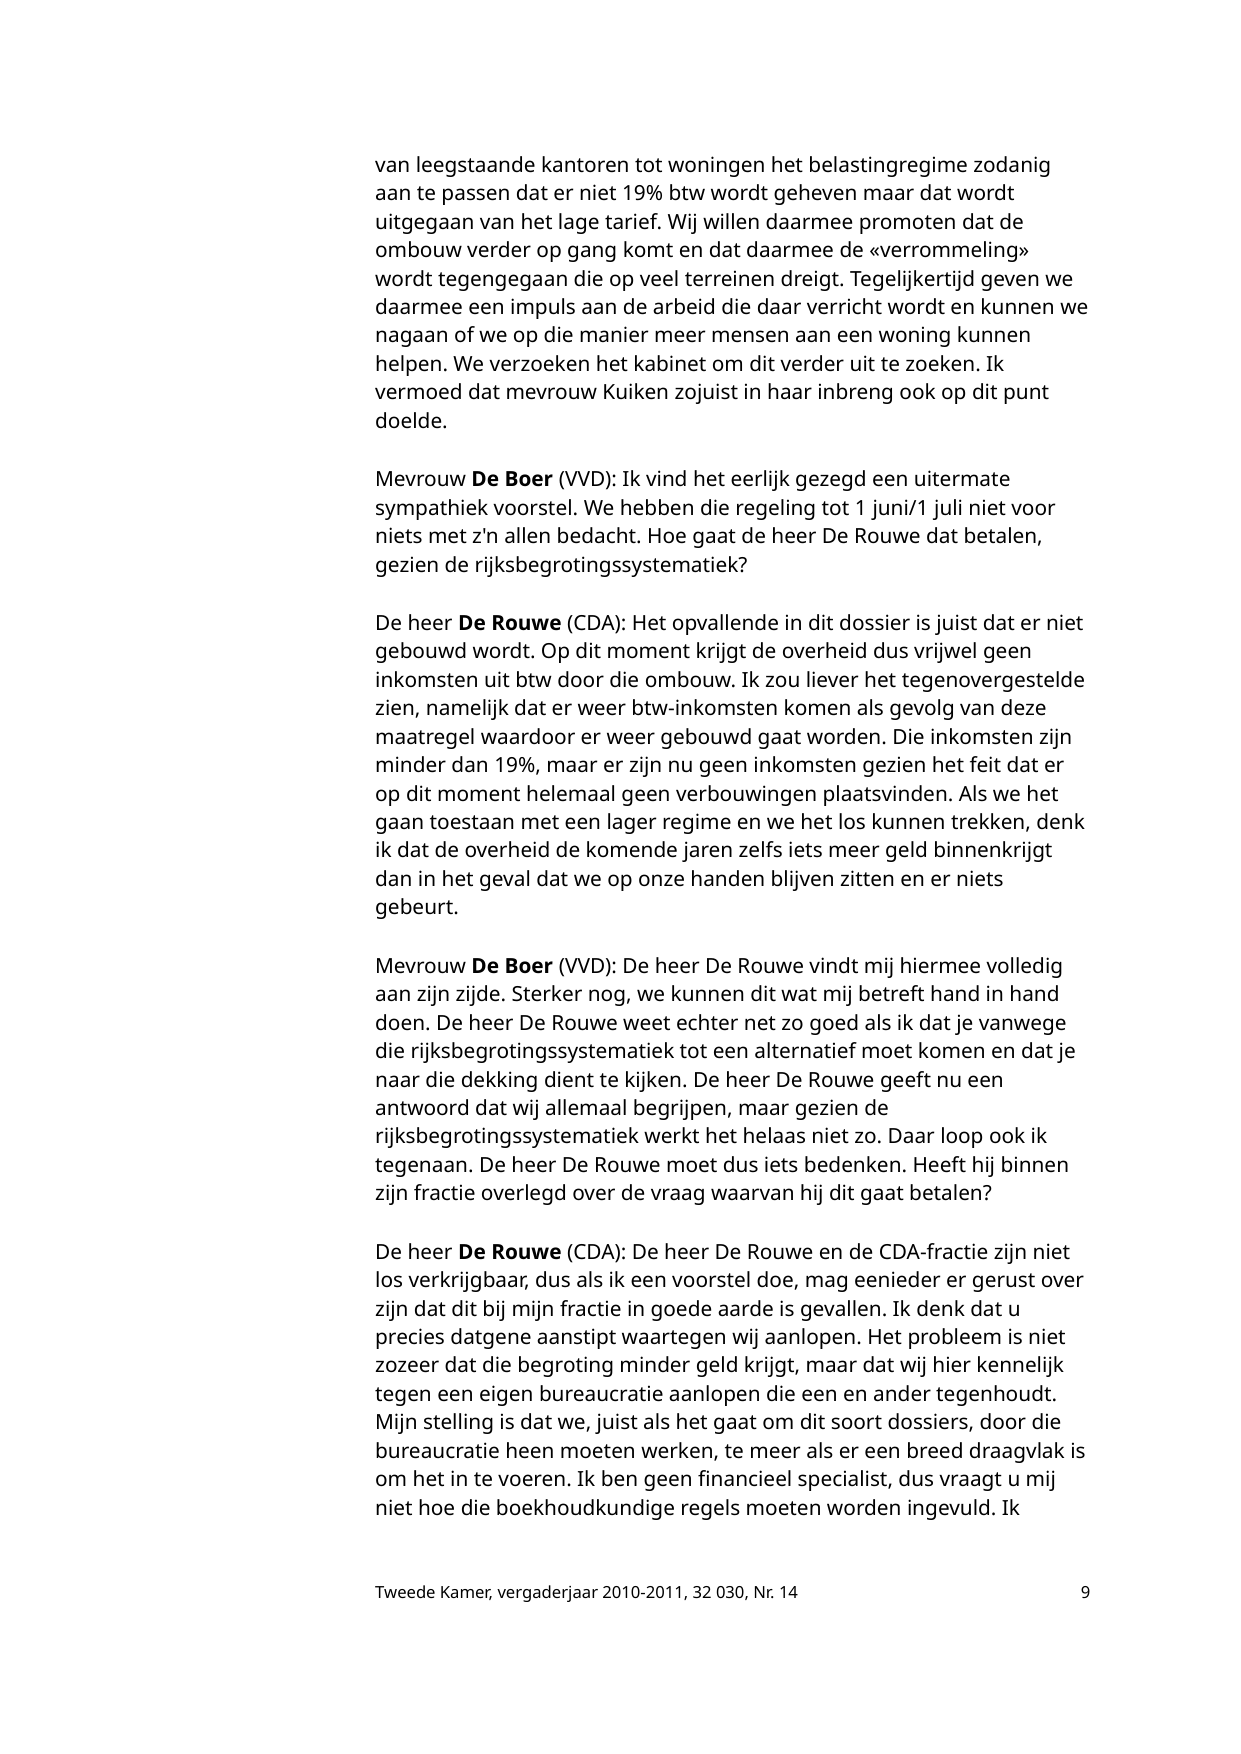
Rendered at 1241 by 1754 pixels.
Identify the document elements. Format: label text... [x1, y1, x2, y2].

text Mevrouw De Boer (VVD): De heer De Rouwe vindt mij hiermee volledig aan zijn zijde. Sterker nog, we kunnen dit wat mij betreft hand in hand doen. De heer De Rouwe weet echter net zo goed als ik dat je vanwege die rijksbegrotingssystematiek tot een alternatief moet komen en dat je naar die dekking dient te kijken. De heer De Rouwe geeft nu een antwoord dat wij allemaal begrijpen, maar gezien de rijksbegrotingssystematiek werkt het helaas niet zo. Daar loop ook ik tegenaan. De heer De Rouwe moet dus iets bedenken. Heeft hij binnen zijn fractie overlegd over de vraag waarvan hij dit gaat betalen? [375, 951, 1090, 1207]
text De heer De Rouwe (CDA): De heer De Rouwe en de CDA-fractie zijn niet los verkrijgbaar, dus als ik een voorstel doe, mag eenieder er gerust over zijn dat dit bij mijn fractie in goede aarde is gevallen. Ik denk dat u precies datgene aanstipt waartegen wij aanlopen. Het probleem is niet zozeer dat die begroting minder geld krijgt, maar dat wij hier kennelijk tegen een eigen bureaucratie aanlopen die een en ander tegenhoudt. Mijn stelling is dat we, juist als het gaat om dit soort dossiers, door die bureaucratie heen moeten werken, te meer als er een breed draagvlak is om het in te voeren. Ik ben geen financieel specialist, dus vraagt u mij niet hoe die boekhoudkundige regels moeten worden ingevuld. Ik [375, 1237, 1090, 1521]
text De heer De Rouwe (CDA): Het opvallende in dit dossier is juist dat er niet gebouwd wordt. Op dit moment krijgt de overheid dus vrijwel geen inkomsten uit btw door die ombouw. Ik zou liever het tegenovergestelde zien, namelijk dat er weer btw-inkomsten komen als gevolg van deze maatregel waardoor er weer gebouwd gaat worden. Die inkomsten zijn minder dan 19%, maar er zijn nu geen inkomsten gezien het feit dat er op dit moment helemaal geen verbouwingen plaatsvinden. Als we het gaan toestaan met een lager regime en we het los kunnen trekken, denk ik dat de overheid de komende jaren zelfs iets meer geld binnenkrijgt dan in het geval dat we op onze handen blijven zitten en er niets gebeurt. [375, 608, 1090, 921]
text Mevrouw De Boer (VVD): Ik vind het eerlijk gezegd een uitermate sympathiek voorstel. We hebben die regeling tot 1 juni/1 juli niet voor niets met z'n allen bedacht. Hoe gaat de heer De Rouwe dat betalen, gezien de rijksbegrotingssystematiek? [375, 464, 1090, 578]
text van leegstaande kantoren tot woningen het belastingregime zodanig aan te passen dat er niet 19% btw wordt geheven maar dat wordt uitgegaan van het lage tarief. Wij willen daarmee promoten dat de ombouw verder op gang komt en dat daarmee de «verrommeling» wordt tegengegaan die op veel terreinen dreigt. Tegelijkertijd geven we daarmee een impuls aan de arbeid die daar verricht wordt en kunnen we nagaan of we op die manier meer mensen aan een woning kunnen helpen. We verzoeken het kabinet om dit verder uit te zoeken. Ik vermoed dat mevrouw Kuiken zojuist in haar inbreng ook op dit punt doelde. [375, 150, 1090, 434]
